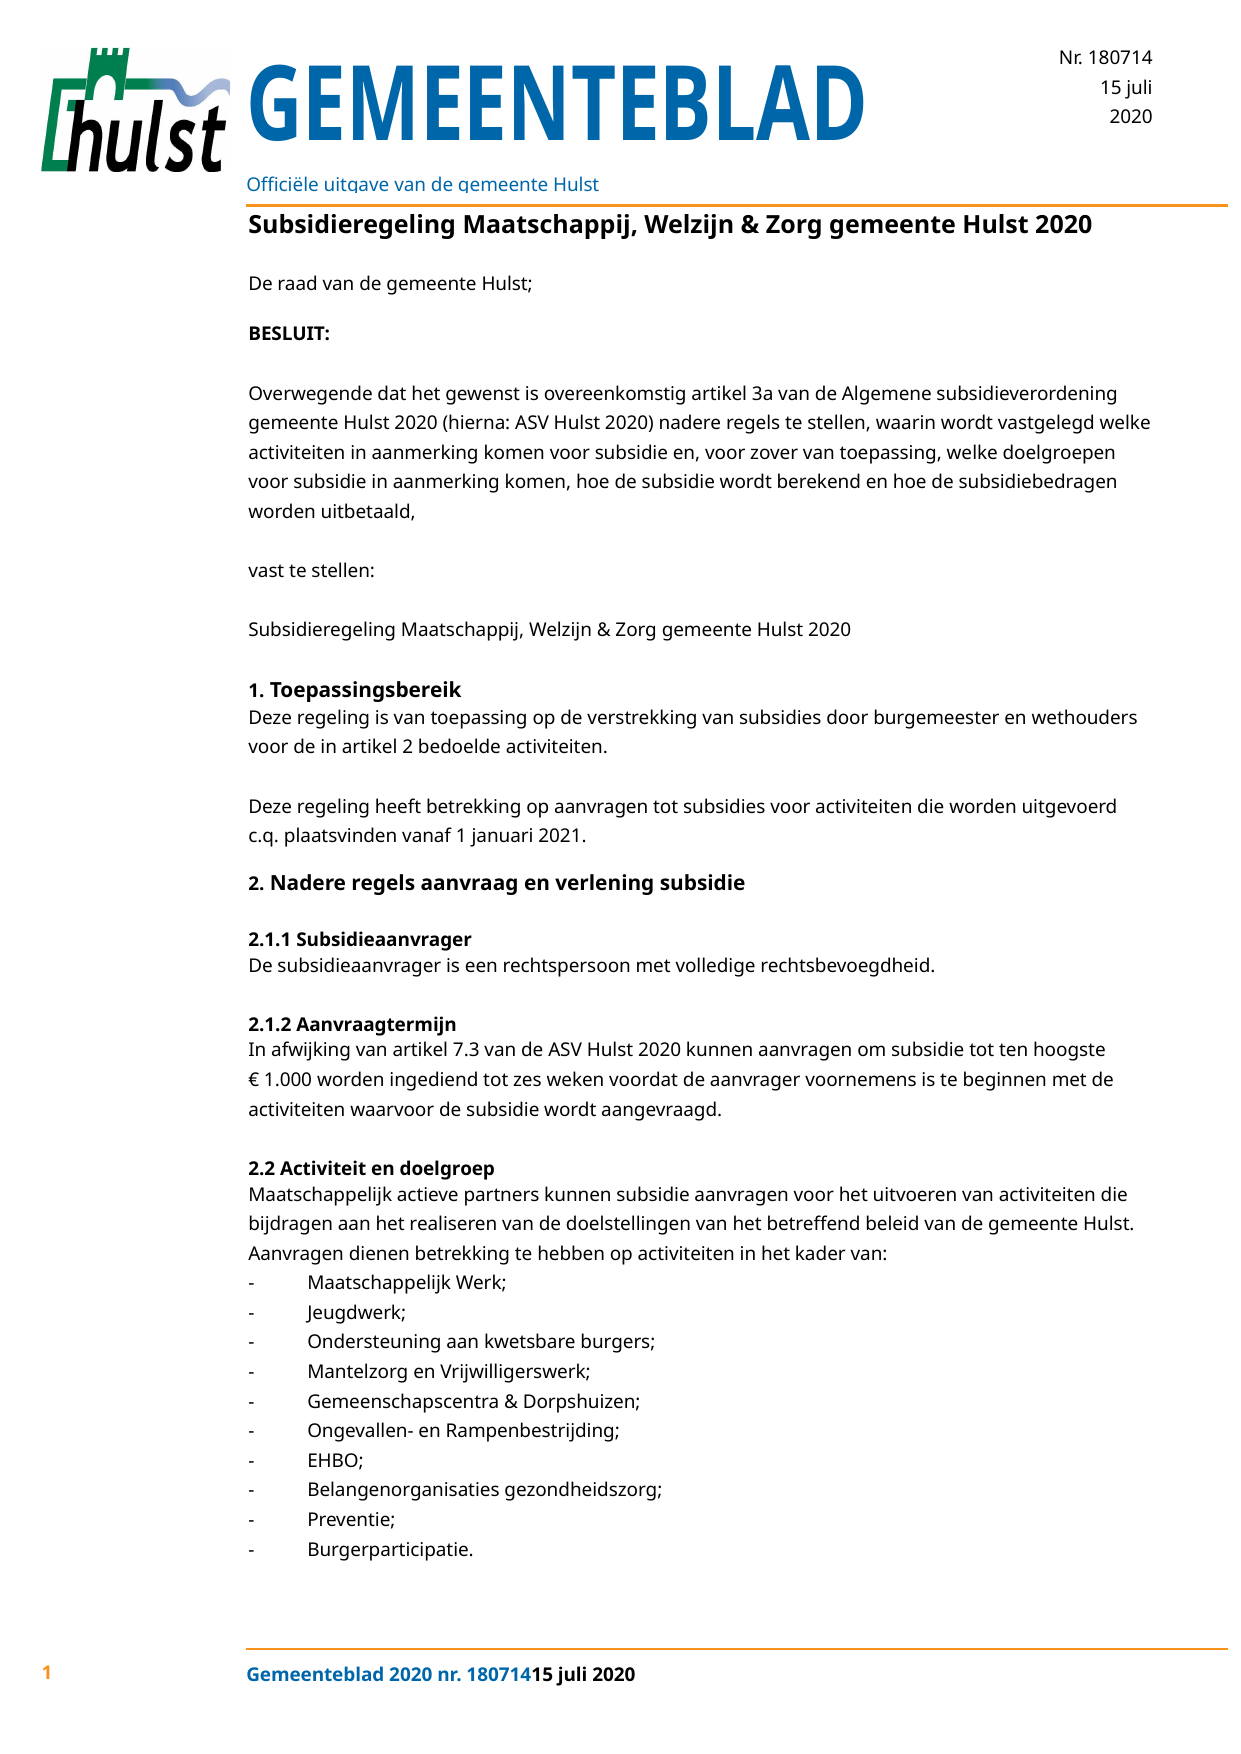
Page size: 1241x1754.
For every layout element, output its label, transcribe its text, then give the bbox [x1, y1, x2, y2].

text 2.1.2 Aanvraagtermijn [248, 1011, 1152, 1037]
list Preventie; [248, 1506, 1152, 1532]
text Overwegende dat het gewenst is overeenkomstig artikel 3a van de Algemene subsidieverordening gemeente Hulst 2020 (hierna: ASV Hulst 2020) nadere regels te stellen, waarin wordt vastgelegd welke activiteiten in aanmerking komen voor subsidie en, voor zover van toepassing, welke doelgroepen voor subsidie in aanmerking komen, hoe de subsidie wordt berekend en hoe de subsidiebedragen worden uitbetaald, [248, 380, 1152, 524]
list Burgerparticipatie. [248, 1536, 1152, 1561]
text 2. Nadere regels aanvraag en verlening subsidie [248, 868, 1152, 896]
text Subsidieregeling Maatschappij, Welzijn & Zorg gemeente Hulst 2020 [248, 616, 1152, 642]
text Deze regeling is van toepassing op de verstrekking van subsidies door burgemeester en wethouders voor de in artikel 2 bedoelde activiteiten. [248, 704, 1152, 759]
text 1. Toepassingsbereik [248, 676, 1152, 704]
text 2.2 Activiteit en doelgroep [248, 1155, 1152, 1181]
list Ondersteuning aan kwetsbare burgers; [248, 1329, 1152, 1354]
text In afwijking van artikel 7.3 van de ASV Hulst 2020 kunnen aanvragen om subsidie tot ten hoogste € 1.000 worden ingediend tot zes weken voordat de aanvrager voornemens is te beginnen met de activiteiten waarvoor de subsidie wordt aangevraagd. [248, 1037, 1152, 1122]
list Maatschappelijk Werk; [248, 1269, 1152, 1295]
picture [41, 47, 231, 172]
text BESLUIT: [248, 321, 1152, 346]
text Subsidieregeling Maatschappij, Welzijn & Zorg gemeente Hulst 2020 [248, 207, 1152, 241]
list Belangenorganisaties gezondheidszorg; [248, 1477, 1152, 1502]
text De subsidieaanvrager is een rechtspersoon met volledige rechtsbevoegdheid. [248, 952, 1152, 977]
text De raad van de gemeente Hulst; [248, 270, 1152, 296]
text 2.1.1 Subsidieaanvrager [248, 926, 1152, 952]
list Mantelzorg en Vrijwilligerswerk; [248, 1358, 1152, 1384]
text Maatschappelijk actieve partners kunnen subsidie aanvragen voor het uitvoeren van activiteiten die bijdragen aan het realiseren van de doelstellingen van het betreffend beleid van de gemeente Hulst. Aanvragen dienen betrekking te hebben op activiteiten in het kader van: [248, 1181, 1152, 1266]
list EHBO; [248, 1447, 1152, 1473]
text vast te stellen: [248, 557, 1152, 583]
text Deze regeling heeft betrekking op aanvragen tot subsidies voor activiteiten die worden uitgevoerd c.q. plaatsvinden vanaf 1 januari 2021. [248, 793, 1152, 848]
list Ongevallen- en Rampenbestrijding; [248, 1417, 1152, 1443]
list Gemeenschapscentra & Dorpshuizen; [248, 1388, 1152, 1413]
list Jeugdwerk; [248, 1299, 1152, 1325]
